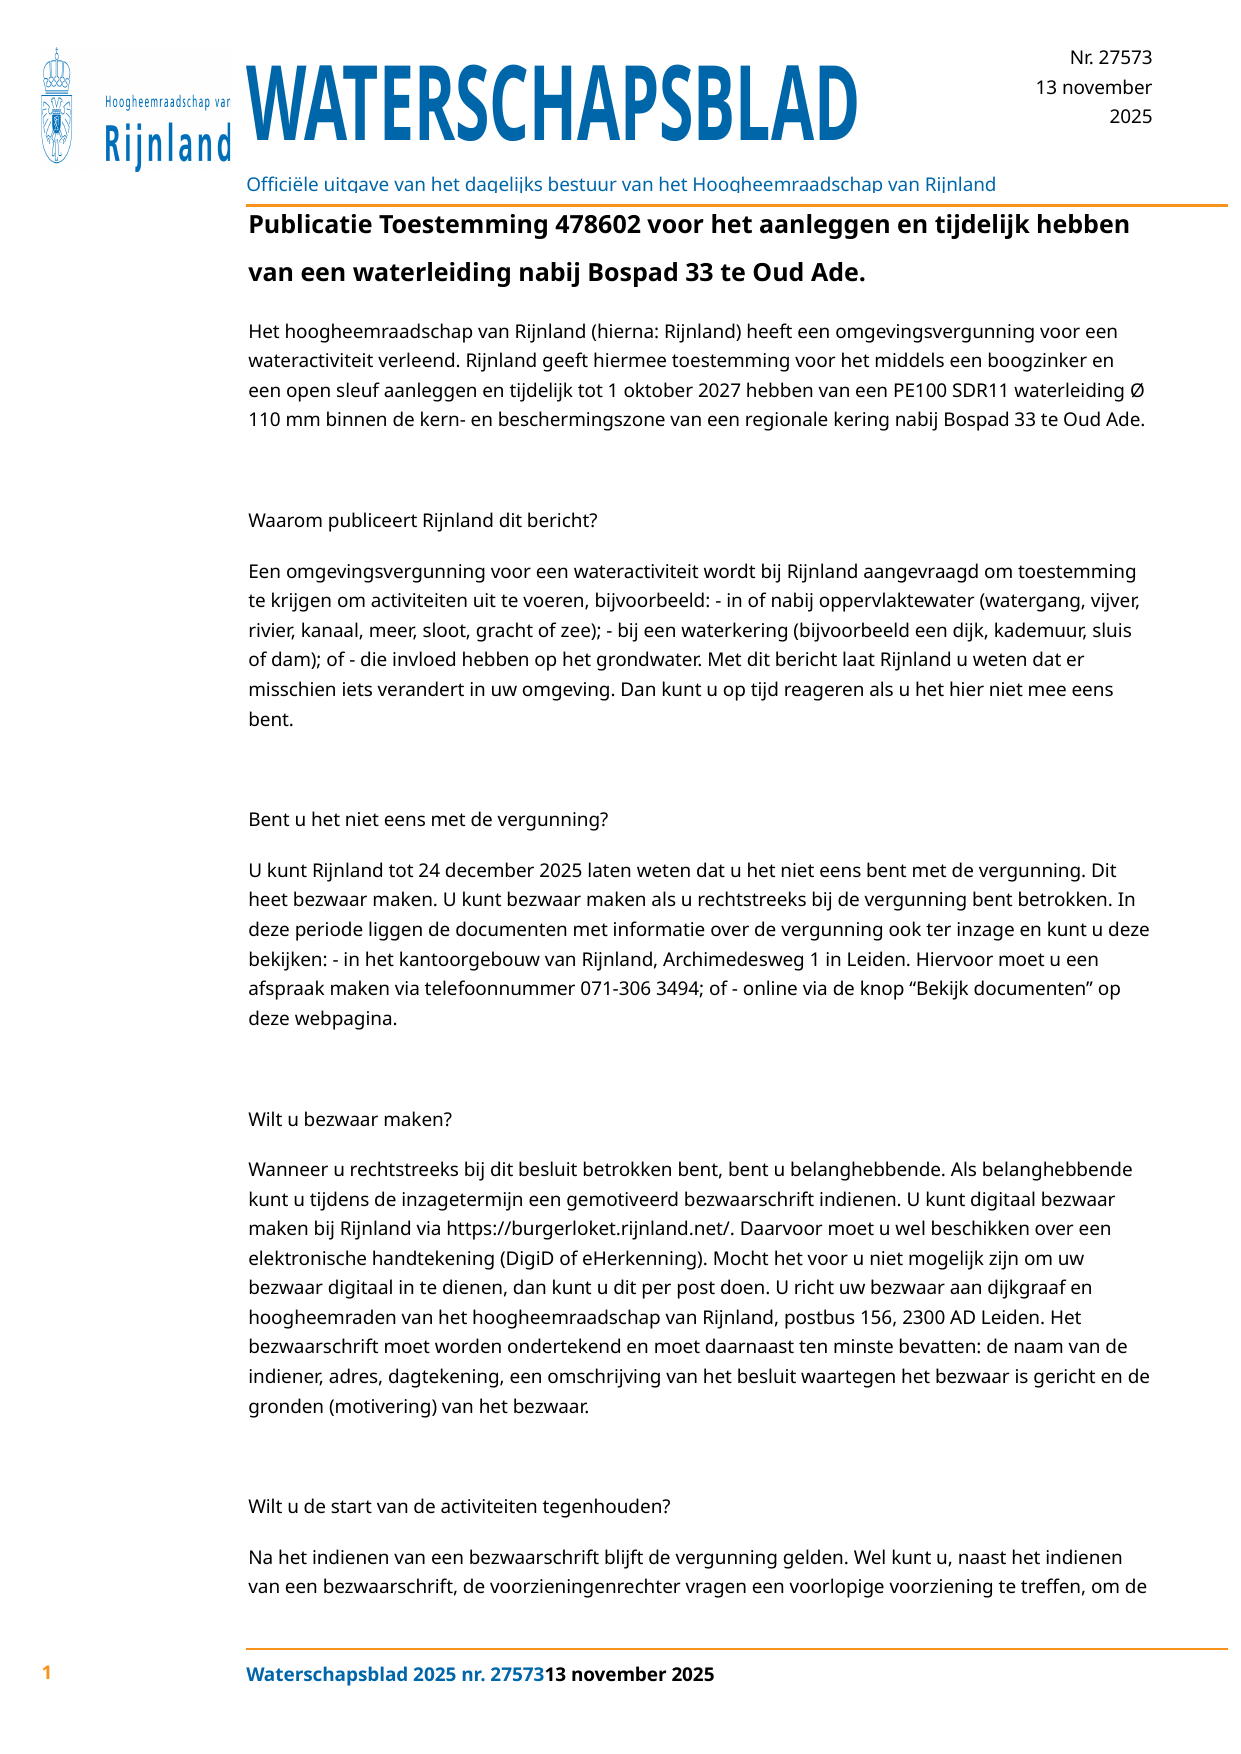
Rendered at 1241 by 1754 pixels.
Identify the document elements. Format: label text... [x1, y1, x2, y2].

text U kunt Rijnland tot 24 december 2025 laten weten dat u het niet eens bent met de vergunning. Dit heet bezwaar maken. U kunt bezwaar maken als u rechtstreeks bij de vergunning bent betrokken. In deze periode liggen de documenten met informatie over de vergunning ook ter inzage en kunt u deze bekijken: - in het kantoorgebouw van Rijnland, Archimedesweg 1 in Leiden. Hiervoor moet u een afspraak maken via telefoonnummer 071-306 3494; of - online via de knop “Bekijk documenten” op deze webpagina. [248, 857, 1152, 1031]
text Waarom publiceert Rijnland dit bericht? [248, 507, 1152, 533]
text Het hoogheemraadschap van Rijnland (hierna: Rijnland) heeft een omgevingsvergunning voor een wateractiviteit verleend. Rijnland geeft hiermee toestemming voor het middels een boogzinker en een open sleuf aanleggen en tijdelijk tot 1 oktober 2027 hebben van een PE100 SDR11 waterleiding Ø 110 mm binnen de kern- en beschermingszone van een regionale kering nabij Bospad 33 te Oud Ade. [248, 318, 1152, 432]
text Wanneer u rechtstreeks bij dit besluit betrokken bent, bent u belanghebbende. Als belanghebbende kunt u tijdens de inzagetermijn een gemotiveerd bezwaarschrift indienen. U kunt digitaal bezwaar maken bij Rijnland via https://burgerloket.rijnland.net/. Daarvoor moet u wel beschikken over een elektronische handtekening (DigiD of eHerkenning). Mocht het voor u niet mogelijk zijn om uw bezwaar digitaal in te dienen, dan kunt u dit per post doen. U richt uw bezwaar aan dijkgraaf en hoogheemraden van het hoogheemraadschap van Rijnland, postbus 156, 2300 AD Leiden. Het bezwaarschrift moet worden ondertekend en moet daarnaast ten minste bevatten: de naam van de indiener, adres, dagtekening, een omschrijving van het besluit waartegen het bezwaar is gericht en de gronden (motivering) van het bezwaar. [248, 1156, 1152, 1419]
text Een omgevingsvergunning voor een wateractiviteit wordt bij Rijnland aangevraagd om toestemming te krijgen om activiteiten uit te voeren, bijvoorbeeld: - in of nabij oppervlaktewater (watergang, vijver, rivier, kanaal, meer, sloot, gracht of zee); - bij een waterkering (bijvoorbeeld een dijk, kademuur, sluis of dam); of - die invloed hebben op het grondwater. Met dit bericht laat Rijnland u weten dat er misschien iets verandert in uw omgeving. Dan kunt u op tijd reageren als u het hier niet mee eens bent. [248, 558, 1152, 732]
text Na het indienen van een bezwaarschrift blijft de vergunning gelden. Wel kunt u, naast het indienen van een bezwaarschrift, de voorzieningenrechter vragen een voorlopige voorziening te treffen, om de [248, 1544, 1152, 1599]
text Publicatie Toestemming 478602 voor het aanleggen en tijdelijk hebben van een waterleiding nabij Bospad 33 te Oud Ade. [248, 207, 1152, 288]
text Wilt u bezwaar maken? [248, 1106, 1152, 1132]
picture [41, 47, 231, 172]
text Wilt u de start van de activiteiten tegenhouden? [248, 1494, 1152, 1519]
text Bent u het niet eens met de vergunning? [248, 807, 1152, 832]
